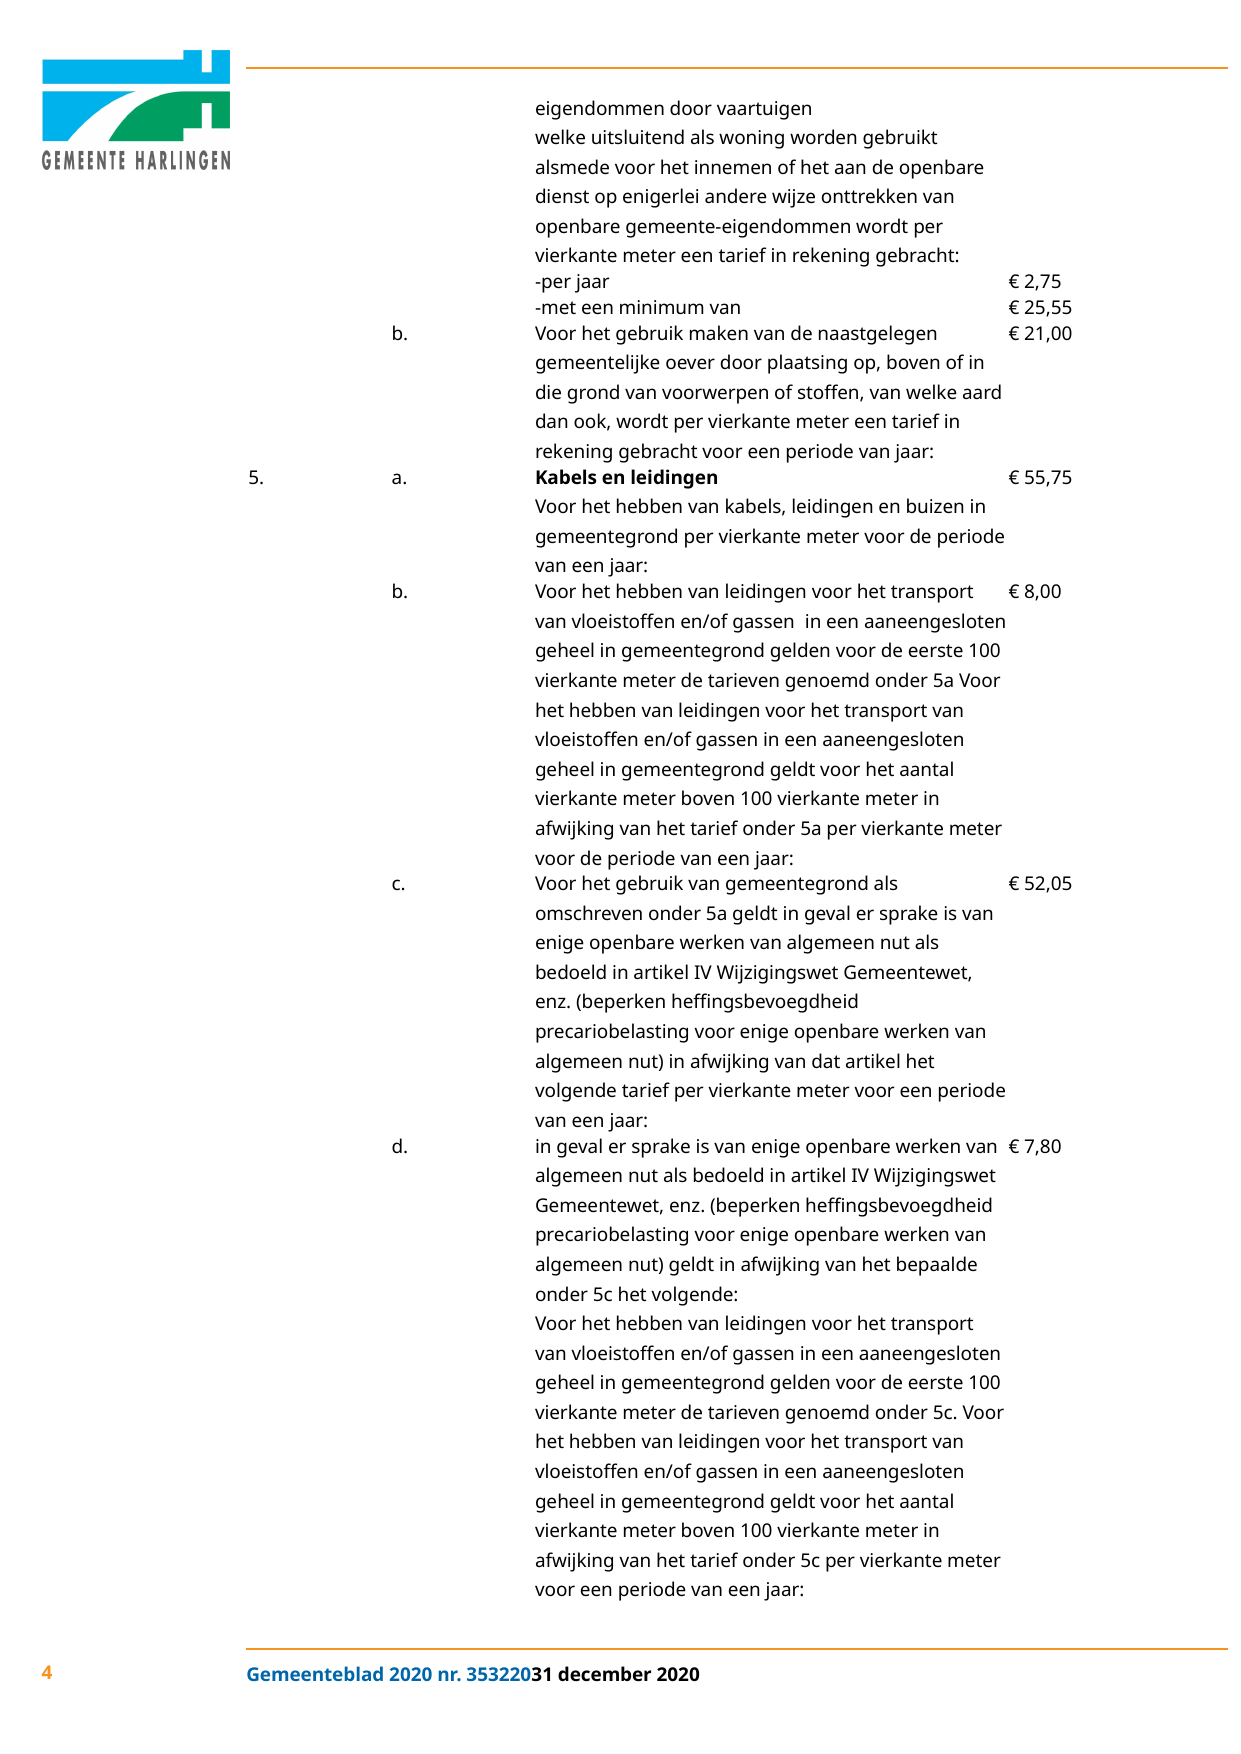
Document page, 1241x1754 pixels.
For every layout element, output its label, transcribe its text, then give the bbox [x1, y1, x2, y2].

table_cell Kabels en leidingen Voor het hebben van kabels, leidingen en buizen in gemeentegrond per vierkante meter voor de periode van een jaar: [535, 464, 1008, 578]
table_cell [391, 95, 535, 268]
table_cell a. [391, 464, 535, 578]
table_cell eigendommen door vaartuigen welke uitsluitend als woning worden gebruikt alsmede voor het innemen of het aan de openbare dienst op enigerlei andere wijze onttrekken van openbare gemeente-eigendommen wordt per vierkante meter een tarief in rekening gebracht: [535, 95, 1008, 268]
table_cell d. [391, 1133, 535, 1602]
table_cell € 25,55 [1008, 294, 1152, 320]
table_cell € 7,80 [1008, 1133, 1152, 1602]
table_cell [248, 95, 391, 268]
table_cell € 8,00 [1008, 579, 1152, 870]
table_cell [248, 870, 391, 1133]
table_cell in geval er sprake is van enige openbare werken van algemeen nut als bedoeld in artikel IV Wijzigingswet Gemeentewet, enz. (beperken heffingsbevoegdheid precariobelasting voor enige openbare werken van algemeen nut) geldt in afwijking van het bepaalde onder 5c het volgende: Voor het hebben van leidingen voor het transport van vloeistoffen en/of gassen in een aaneengesloten geheel in gemeentegrond gelden voor de eerste 100 vierkante meter de tarieven genoemd onder 5c. Voor het hebben van leidingen voor het transport van vloeistoffen en/of gassen in een aaneengesloten geheel in gemeentegrond geldt voor het aantal vierkante meter boven 100 vierkante meter in afwijking van het tarief onder 5c per vierkante meter voor een periode van een jaar: [535, 1133, 1008, 1602]
table_cell [248, 579, 391, 870]
table_cell -per jaar [535, 269, 1008, 294]
table_cell [391, 294, 535, 320]
table_cell Voor het hebben van leidingen voor het transport van vloeistoffen en/of gassen in een aaneengesloten geheel in gemeentegrond gelden voor de eerste 100 vierkante meter de tarieven genoemd onder 5a Voor het hebben van leidingen voor het transport van vloeistoffen en/of gassen in een aaneengesloten geheel in gemeentegrond geldt voor het aantal vierkante meter boven 100 vierkante meter in afwijking van het tarief onder 5a per vierkante meter voor de periode van een jaar: [535, 579, 1008, 870]
table_cell [248, 294, 391, 320]
table_cell € 2,75 [1008, 269, 1152, 294]
table_cell [1008, 95, 1152, 268]
table_cell € 21,00 [1008, 320, 1152, 464]
table_cell b. [391, 579, 535, 870]
picture [41, 47, 231, 172]
table_cell [248, 320, 391, 464]
table_cell € 55,75 [1008, 464, 1152, 578]
table_cell 5. [248, 464, 391, 578]
table_cell [248, 1133, 391, 1602]
table_cell -met een minimum van [535, 294, 1008, 320]
table_cell € 52,05 [1008, 870, 1152, 1133]
table_cell Voor het gebruik van gemeentegrond als omschreven onder 5a geldt in geval er sprake is van enige openbare werken van algemeen nut als bedoeld in artikel IV Wijzigingswet Gemeentewet, enz. (beperken heffingsbevoegdheid precariobelasting voor enige openbare werken van algemeen nut) in afwijking van dat artikel het volgende tarief per vierkante meter voor een periode van een jaar: [535, 870, 1008, 1133]
table_cell b. [391, 320, 535, 464]
table_cell [391, 269, 535, 294]
table_cell c. [391, 870, 535, 1133]
table_cell Voor het gebruik maken van de naastgelegen gemeentelijke oever door plaatsing op, boven of in die grond van voorwerpen of stoffen, van welke aard dan ook, wordt per vierkante meter een tarief in rekening gebracht voor een periode van jaar: [535, 320, 1008, 464]
table_cell [248, 269, 391, 294]
